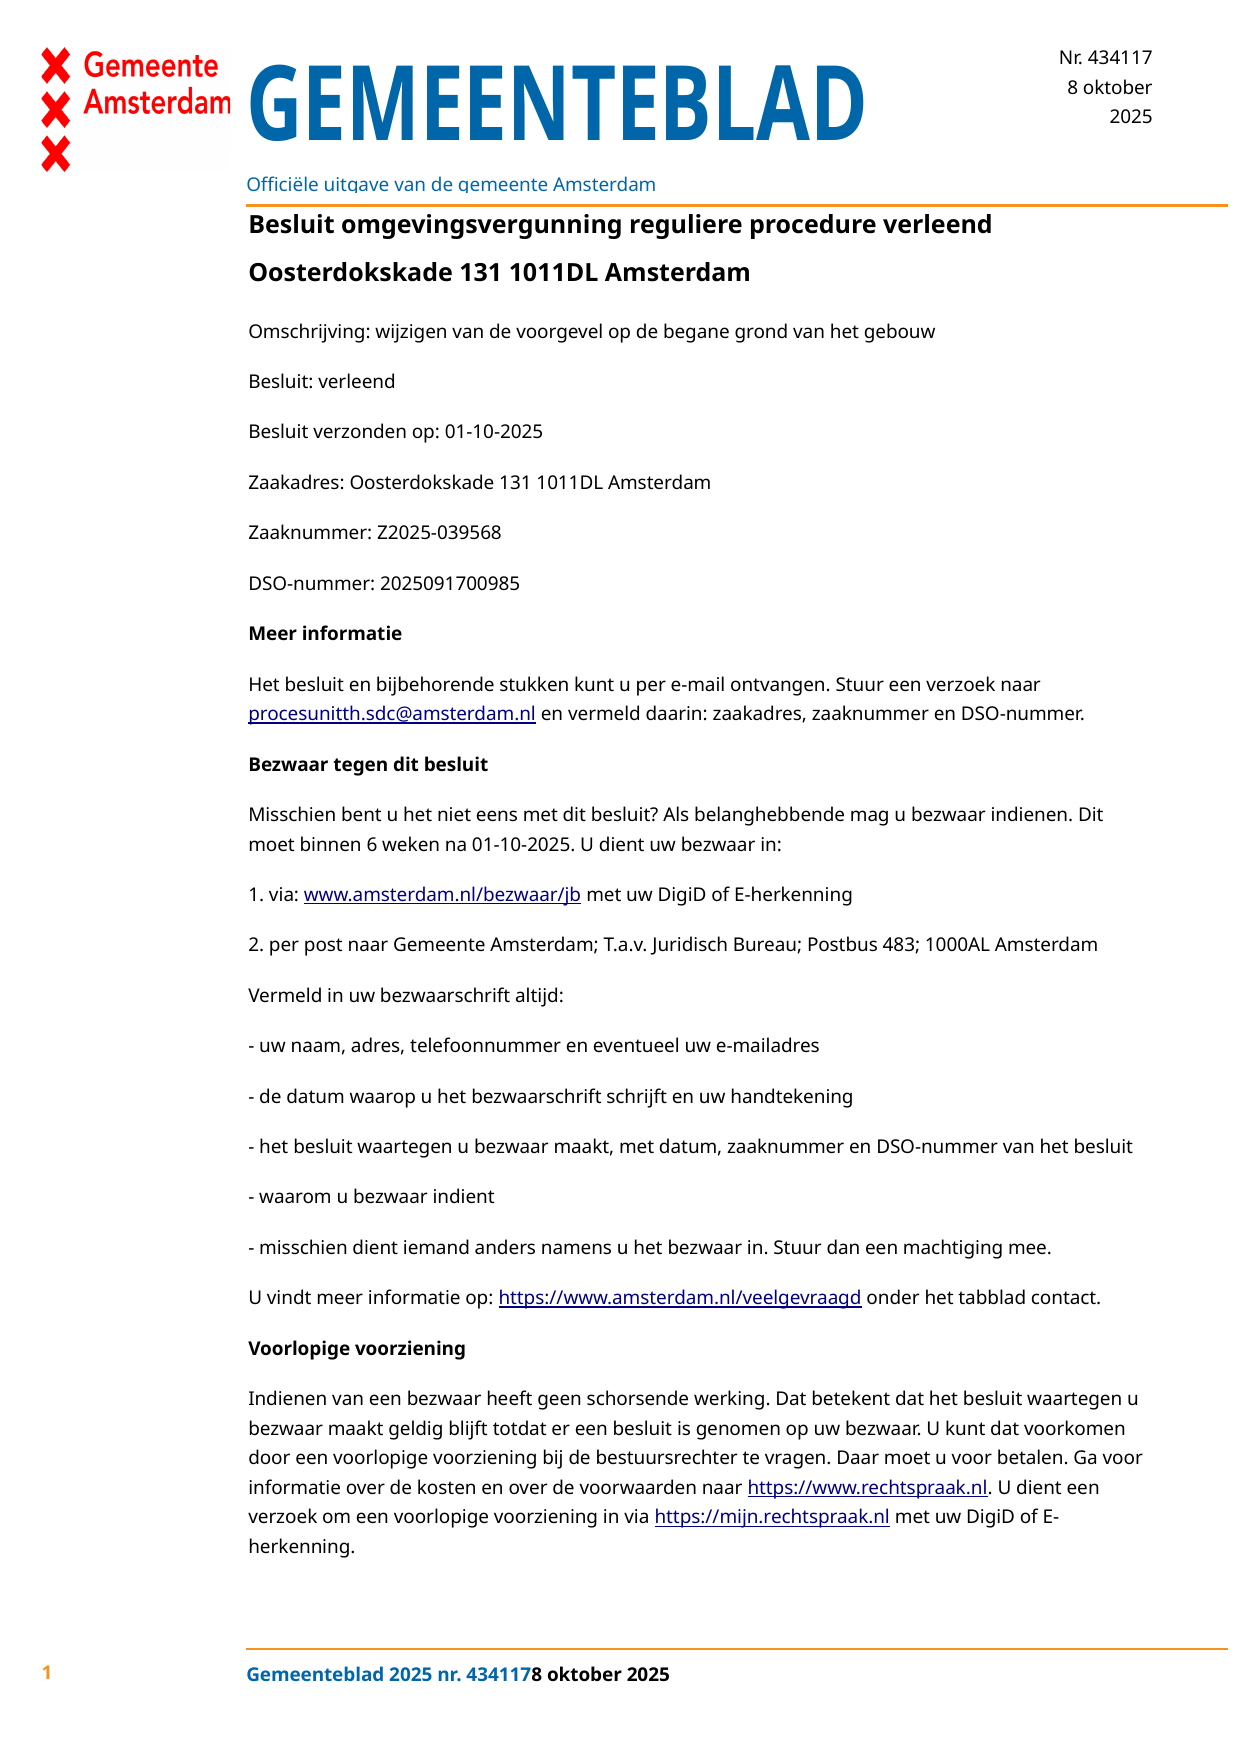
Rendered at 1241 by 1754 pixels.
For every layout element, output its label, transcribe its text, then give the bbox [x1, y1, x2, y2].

text - waarom u bezwaar indient [248, 1184, 1152, 1209]
text Omschrijving: wijzigen van de voorgevel op de begane grond van het gebouw [248, 318, 1152, 344]
text Indienen van een bezwaar heeft geen schorsende werking. Dat betekent dat het besluit waartegen u bezwaar maakt geldig blijft totdat er een besluit is genomen op uw bezwaar. U kunt dat voorkomen door een voorlopige voorziening bij de bestuursrechter te vragen. Daar moet u voor betalen. Ga voor informatie over de kosten en over de voorwaarden naar https://www.rechtspraak.nl. U dient een verzoek om een voorlopige voorziening in via https://mijn.rechtspraak.nl met uw DigiD of E-herkenning. [248, 1385, 1152, 1559]
text Bezwaar tegen dit besluit [248, 751, 1152, 777]
text 2. per post naar Gemeente Amsterdam; T.a.v. Juridisch Bureau; Postbus 483; 1000AL Amsterdam [248, 932, 1152, 957]
text - het besluit waartegen u bezwaar maakt, met datum, zaaknummer en DSO-nummer van het besluit [248, 1133, 1152, 1159]
text U vindt meer informatie op: https://www.amsterdam.nl/veelgevraagd onder het tabblad contact. [248, 1284, 1152, 1310]
text Besluit omgevingsvergunning reguliere procedure verleend Oosterdokskade 131 1011DL Amsterdam [248, 207, 1152, 288]
text Voorlopige voorziening [248, 1335, 1152, 1361]
text Het besluit en bijbehorende stukken kunt u per e-mail ontvangen. Stuur een verzoek naar procesunitth.sdc@amsterdam.nl en vermeld daarin: zaakadres, zaaknummer en DSO-nummer. [248, 671, 1152, 726]
text Besluit verzonden op: 01-10-2025 [248, 419, 1152, 444]
text Meer informatie [248, 620, 1152, 646]
picture [41, 47, 231, 172]
text Vermeld in uw bezwaarschrift altijd: [248, 982, 1152, 1008]
text Zaakadres: Oosterdokskade 131 1011DL Amsterdam [248, 469, 1152, 495]
text Zaaknummer: Z2025-039568 [248, 519, 1152, 545]
text 1. via: www.amsterdam.nl/bezwaar/jb met uw DigiD of E-herkenning [248, 881, 1152, 907]
text - misschien dient iemand anders namens u het bezwaar in. Stuur dan een machtiging mee. [248, 1234, 1152, 1260]
text DSO-nummer: 2025091700985 [248, 570, 1152, 596]
text - uw naam, adres, telefoonnummer en eventueel uw e-mailadres [248, 1032, 1152, 1058]
text Misschien bent u het niet eens met dit besluit? Als belanghebbende mag u bezwaar indienen. Dit moet binnen 6 weken na 01-10-2025. U dient uw bezwaar in: [248, 801, 1152, 857]
text Besluit: verleend [248, 368, 1152, 394]
text - de datum waarop u het bezwaarschrift schrijft en uw handtekening [248, 1083, 1152, 1109]
